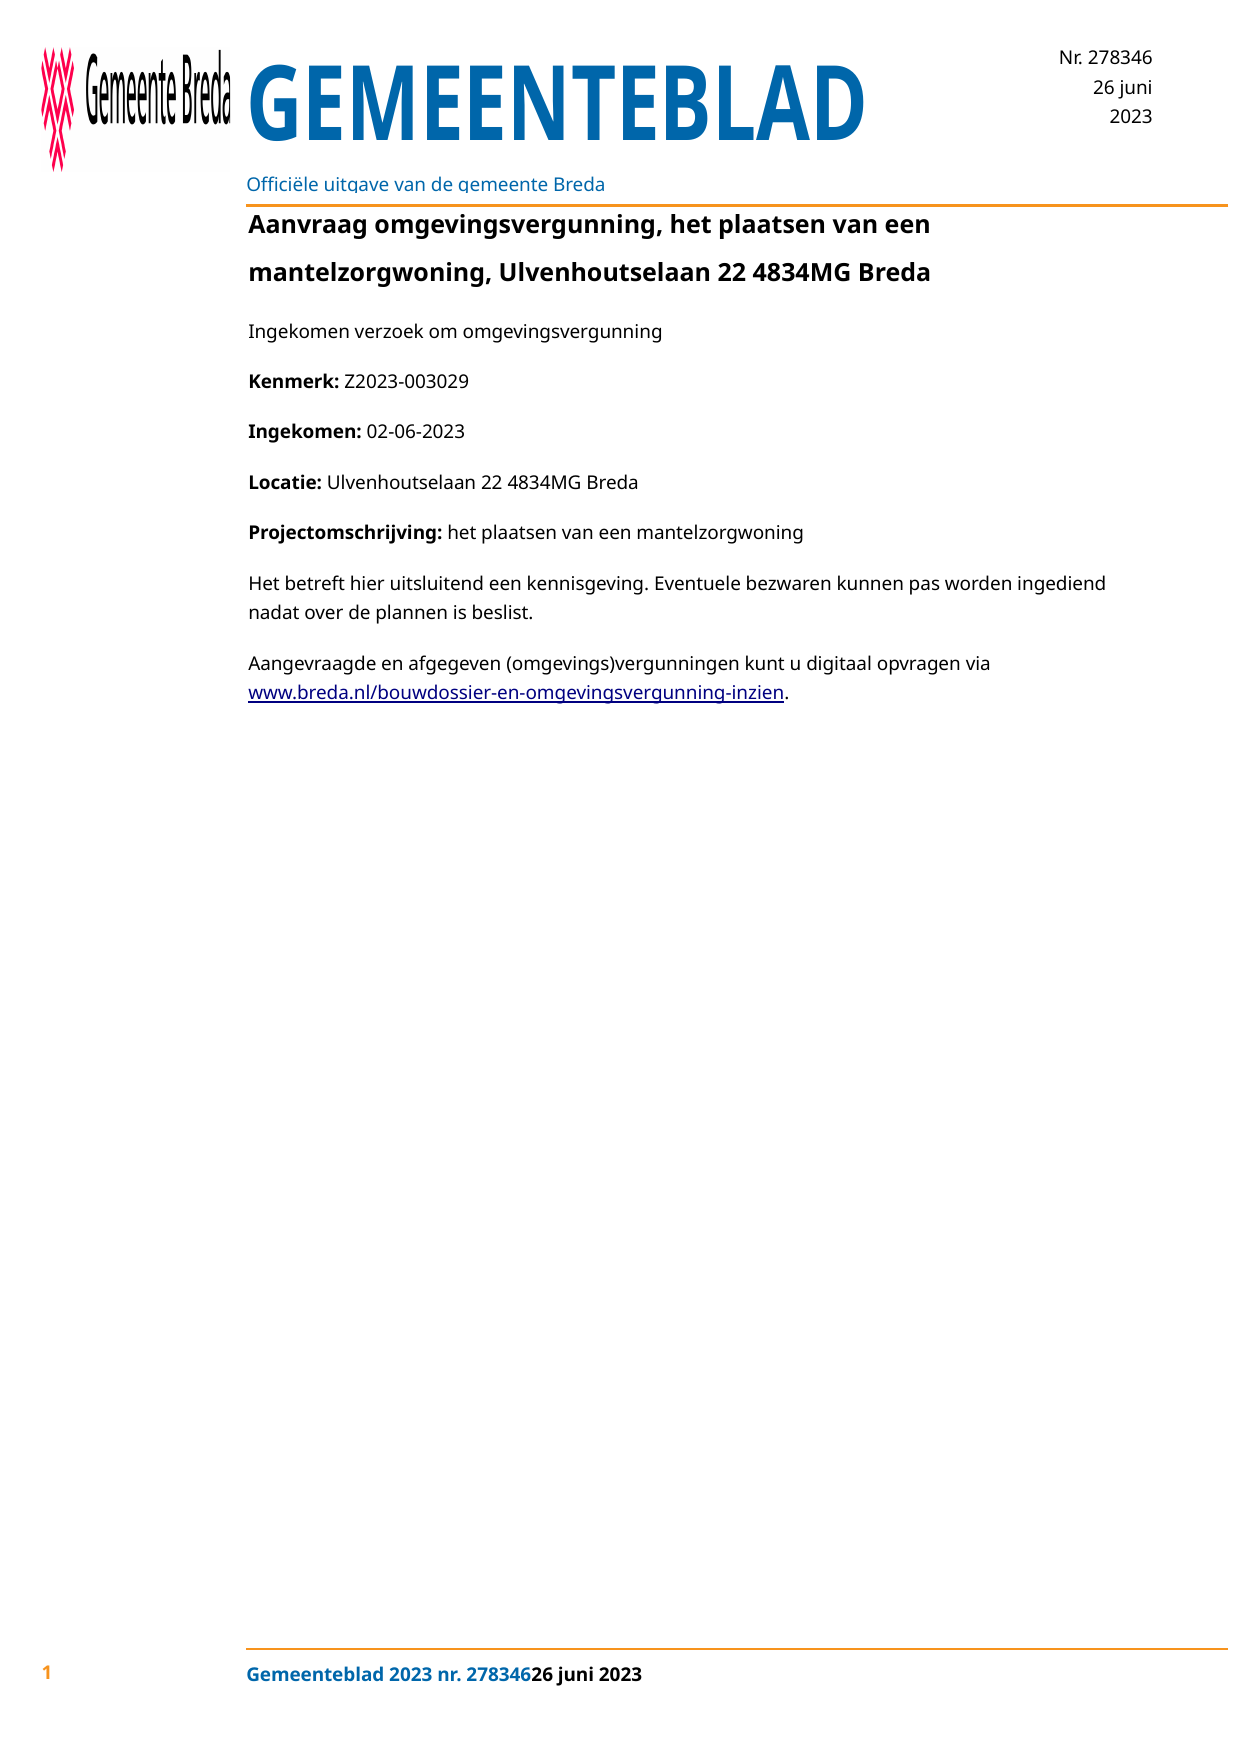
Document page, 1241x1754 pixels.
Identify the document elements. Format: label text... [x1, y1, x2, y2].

text Projectomschrijving: het plaatsen van een mantelzorgwoning [248, 519, 1152, 545]
text Kenmerk: Z2023-003029 [248, 368, 1152, 394]
text Ingekomen: 02-06-2023 [248, 419, 1152, 444]
text Locatie: Ulvenhoutselaan 22 4834MG Breda [248, 469, 1152, 495]
text Het betreft hier uitsluitend een kennisgeving. Eventuele bezwaren kunnen pas worden ingediend nadat over de plannen is beslist. [248, 570, 1152, 625]
text Ingekomen verzoek om omgevingsvergunning [248, 318, 1152, 344]
picture [41, 47, 231, 172]
text Aangevraagde en afgegeven (omgevings)vergunningen kunt u digitaal opvragen via www.breda.nl/bouwdossier-en-omgevingsvergunning-inzien. [248, 650, 1152, 705]
text Aanvraag omgevingsvergunning, het plaatsen van een mantelzorgwoning, Ulvenhoutselaan 22 4834MG Breda [248, 207, 1152, 288]
